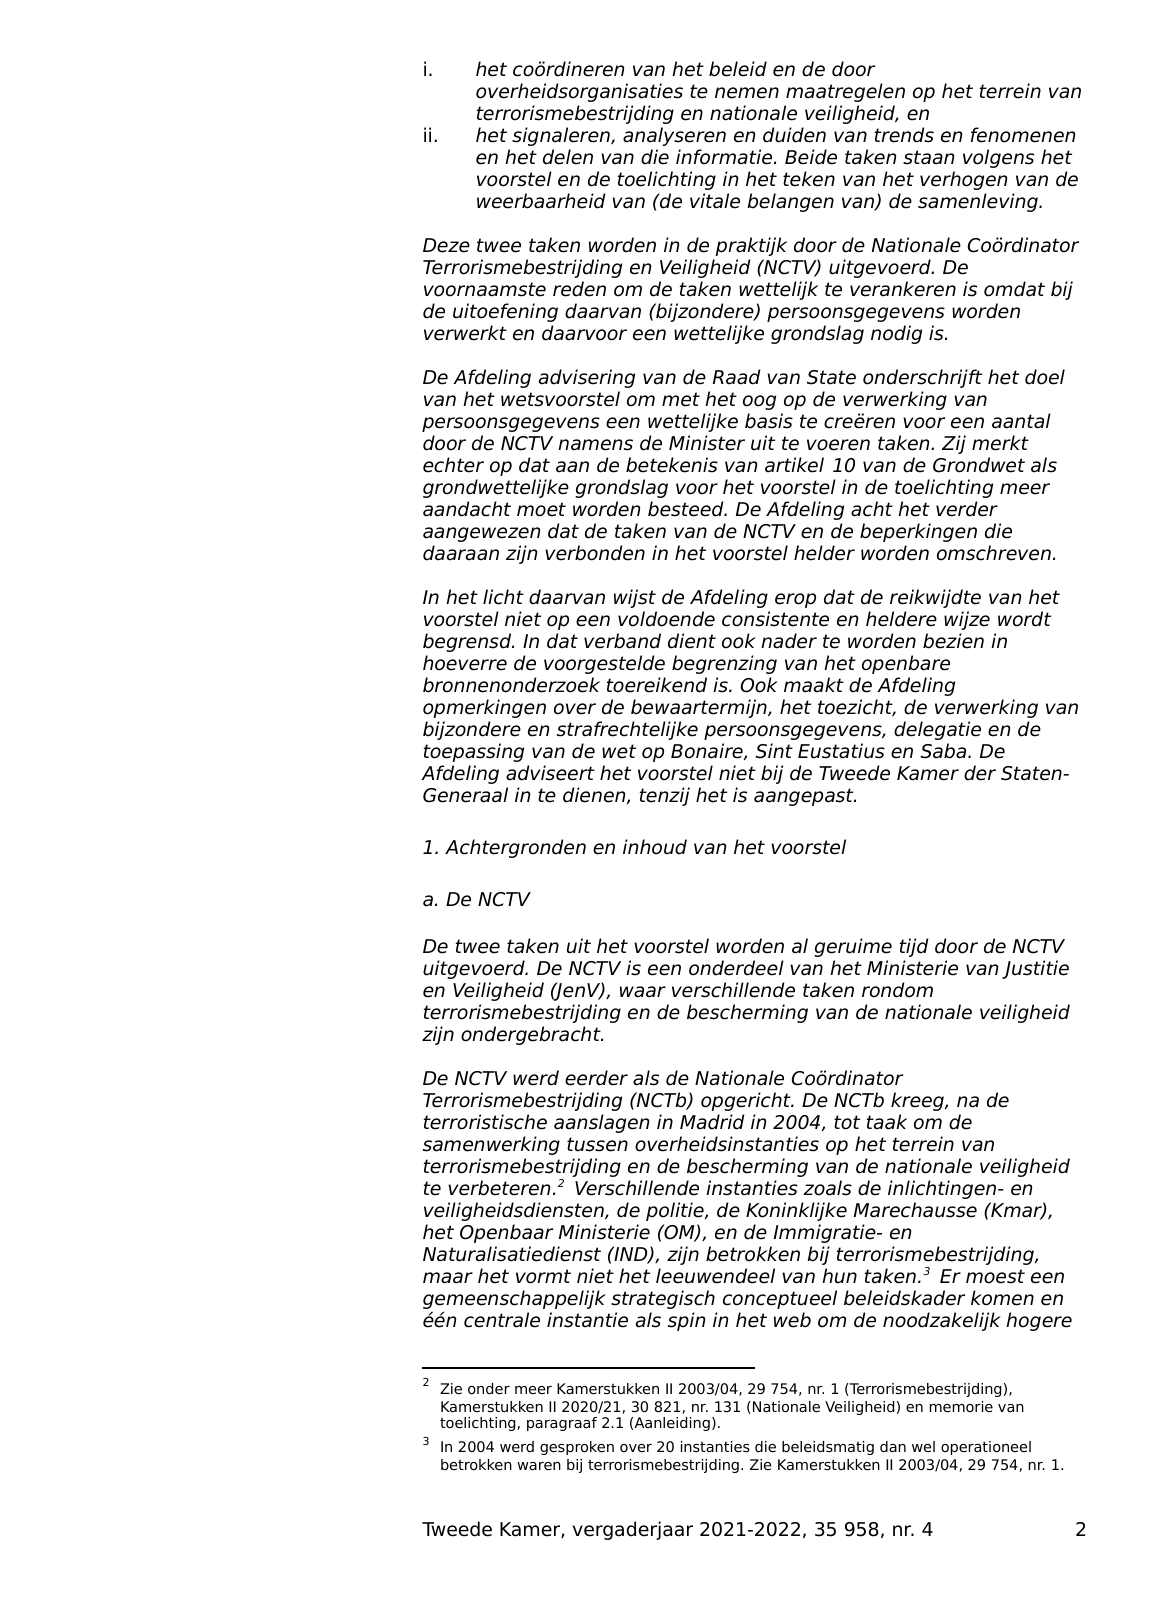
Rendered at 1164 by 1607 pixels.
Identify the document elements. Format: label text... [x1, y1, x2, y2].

text ii. het signaleren, analyseren en duiden van trends en fenomenen en het delen van die informatie. Beide taken staan volgens het voorstel en de toelichting in het teken van het verhogen van de weerbaarheid van (de vitale belangen van) de samenleving. [422, 125, 1087, 213]
subtitle 1. Achtergronden en inhoud van het voorstel [422, 837, 1087, 859]
text i. het coördineren van het beleid en de door overheidsorganisaties te nemen maatregelen op het terrein van terrorismebestrijding en nationale veiligheid, en [422, 59, 1087, 125]
text De Afdeling advisering van de Raad van State onderschrijft het doel van het wetsvoorstel om met het oog op de verwerking van persoonsgegevens een wettelijke basis te creëren voor een aantal door de NCTV namens de Minister uit te voeren taken. Zij merkt echter op dat aan de betekenis van artikel 10 van de Grondwet als grondwettelijke grondslag voor het voorstel in de toelichting meer aandacht moet worden besteed. De Afdeling acht het verder aangewezen dat de taken van de NCTV en de beperkingen die daaraan zijn verbonden in het voorstel helder worden omschreven. [422, 367, 1087, 565]
text In 2004 werd gesproken over 20 instanties die beleidsmatig dan wel operationeel betrokken waren bij terrorismebestrijding. Zie Kamerstukken II 2003/04, 29 754, nr. 1. [422, 1435, 1087, 1474]
text Deze twee taken worden in de praktijk door de Nationale Coördinator Terrorismebestrijding en Veiligheid (NCTV) uitgevoerd. De voornaamste reden om de taken wettelijk te verankeren is omdat bij de uitoefening daarvan (bijzondere) persoonsgegevens worden verwerkt en daarvoor een wettelijke grondslag nodig is. [422, 235, 1087, 345]
text De twee taken uit het voorstel worden al geruime tijd door de NCTV uitgevoerd. De NCTV is een onderdeel van het Ministerie van Justitie en Veiligheid (JenV), waar verschillende taken rondom terrorismebestrijding en de bescherming van de nationale veiligheid zijn ondergebracht. [422, 936, 1087, 1046]
subtitle a. De NCTV [422, 889, 1087, 911]
text In het licht daarvan wijst de Afdeling erop dat de reikwijdte van het voorstel niet op een voldoende consistente en heldere wijze wordt begrensd. In dat verband dient ook nader te worden bezien in hoeverre de voorgestelde begrenzing van het openbare bronnenonderzoek toereikend is. Ook maakt de Afdeling opmerkingen over de bewaartermijn, het toezicht, de verwerking van bijzondere en strafrechtelijke persoonsgegevens, delegatie en de toepassing van de wet op Bonaire, Sint Eustatius en Saba. De Afdeling adviseert het voorstel niet bij de Tweede Kamer der Staten-Generaal in te dienen, tenzij het is aangepast. [422, 587, 1087, 807]
text De NCTV werd eerder als de Nationale Coördinator Terrorismebestrijding (NCTb) opgericht. De NCTb kreeg, na de terroristische aanslagen in Madrid in 2004, tot taak om de samenwerking tussen overheidsinstanties op het terrein van terrorismebestrijding en de bescherming van de nationale veiligheid te verbeteren. Verschillende instanties zoals de inlichtingen- en veiligheidsdiensten, de politie, de Koninklijke Marechausse (Kmar), het Openbaar Ministerie (OM), en de Immigratie- en Naturalisatiedienst (IND), zijn betrokken bij terrorismebestrijding, maar het vormt niet het leeuwendeel van hun taken. Er moest een gemeenschappelijk strategisch conceptueel beleidskader komen en één centrale instantie als spin in het web om de noodzakelijk hogere [422, 1068, 1087, 1332]
text Zie onder meer Kamerstukken II 2003/04, 29 754, nr. 1 (Terrorismebestrijding), Kamerstukken II 2020/21, 30 821, nr. 131 (Nationale Veiligheid) en memorie van toelichting, paragraaf 2.1 (Aanleiding). [422, 1377, 1087, 1432]
